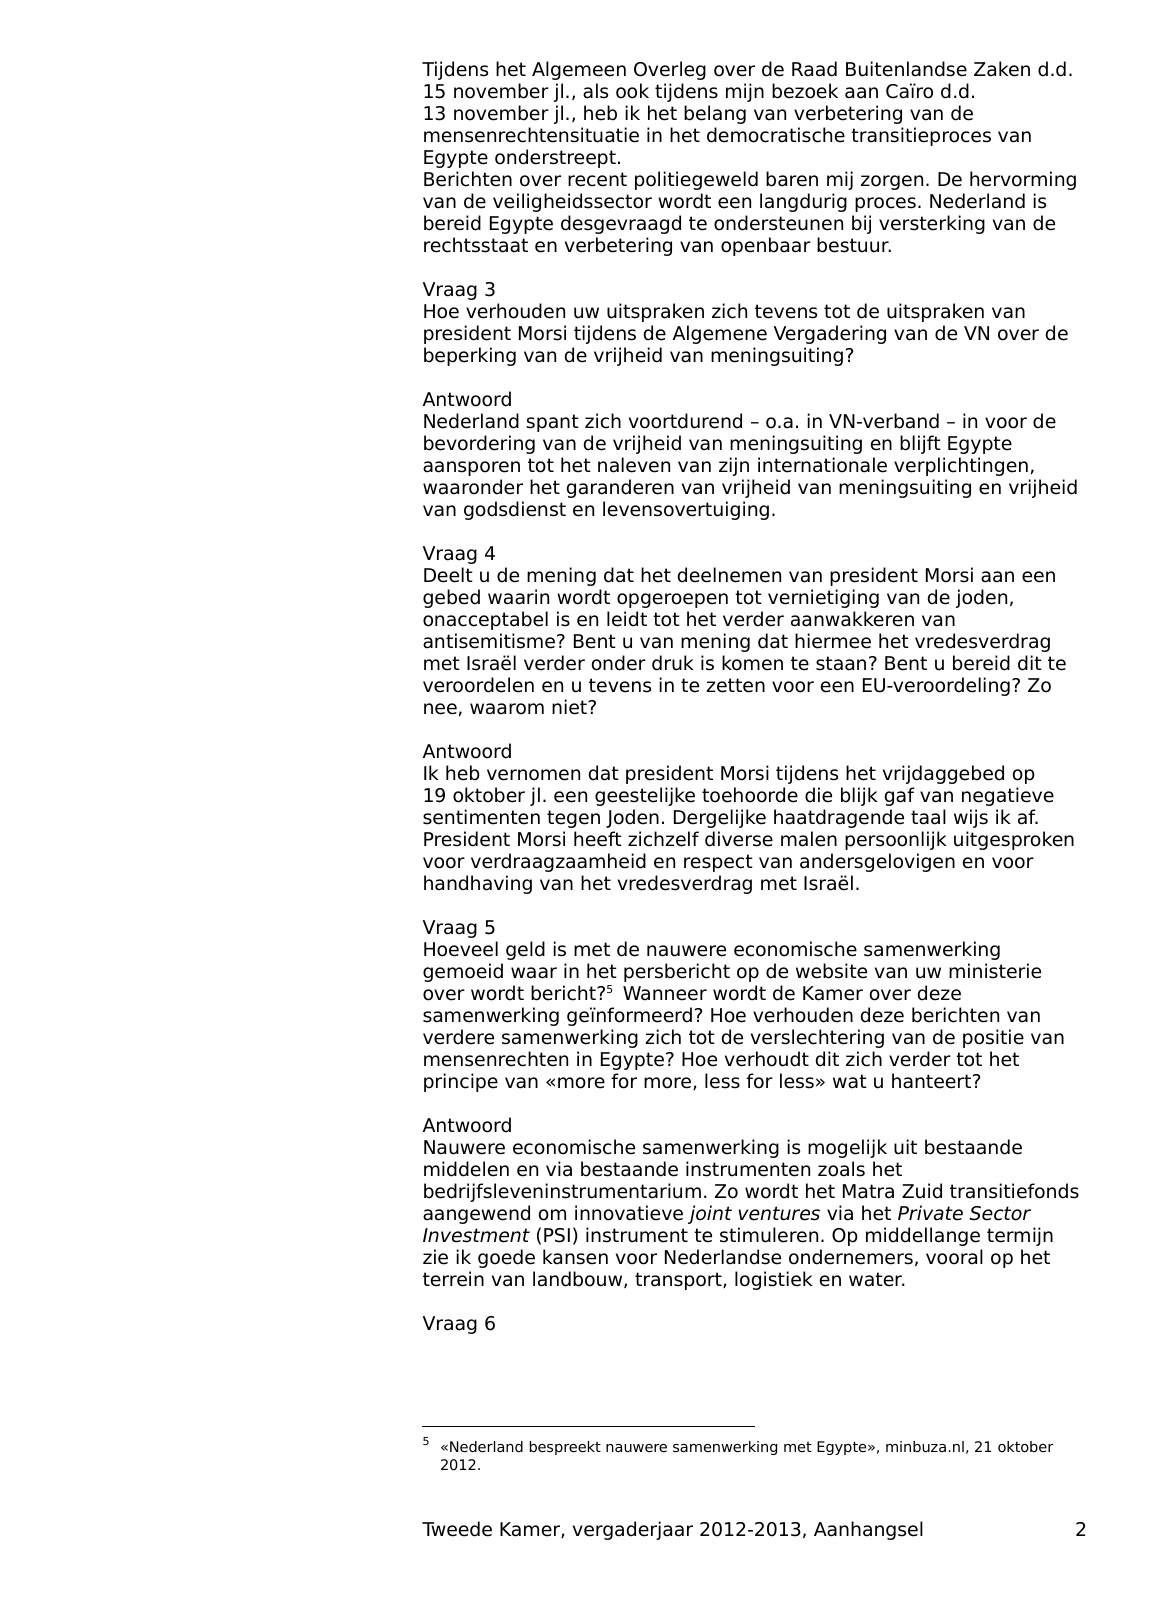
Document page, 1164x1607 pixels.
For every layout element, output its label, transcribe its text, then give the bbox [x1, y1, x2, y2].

text Ik heb vernomen dat president Morsi tijdens het vrijdaggebed op 19 oktober jl. een geestelijke toehoorde die blijk gaf van negatieve sentimenten tegen Joden. Dergelijke haatdragende taal wijs ik af. President Morsi heeft zichzelf diverse malen persoonlijk uitgesproken voor verdraagzaamheid en respect van andersgelovigen en voor handhaving van het vredesverdrag met Israël. [422, 763, 1087, 895]
text «Nederland bespreekt nauwere samenwerking met Egypte», minbuza.nl, 21 oktober 2012. [422, 1435, 1087, 1474]
text Vraag 3 [422, 279, 1087, 301]
text Antwoord [422, 1115, 1087, 1137]
text Berichten over recent politiegeweld baren mij zorgen. De hervorming van de veiligheidssector wordt een langdurig proces. Nederland is bereid Egypte desgevraagd te ondersteunen bij versterking van de rechtsstaat en verbetering van openbaar bestuur. [422, 169, 1087, 257]
text Nauwere economische samenwerking is mogelijk uit bestaande middelen en via bestaande instrumenten zoals het bedrijfsleveninstrumentarium. Zo wordt het Matra Zuid transitiefonds aangewend om innovatieve joint ventures via het Private Sector Investment (PSI) instrument te stimuleren. Op middellange termijn zie ik goede kansen voor Nederlandse ondernemers, vooral op het terrein van landbouw, transport, logistiek en water. [422, 1137, 1087, 1291]
text Antwoord [422, 741, 1087, 763]
text Hoe verhouden uw uitspraken zich tevens tot de uitspraken van president Morsi tijdens de Algemene Vergadering van de VN over de beperking van de vrijheid van meningsuiting? [422, 301, 1087, 367]
text Antwoord [422, 389, 1087, 411]
text Vraag 4 [422, 543, 1087, 565]
text Tijdens het Algemeen Overleg over de Raad Buitenlandse Zaken d.d. 15 november jl., als ook tijdens mijn bezoek aan Caïro d.d. 13 november jl., heb ik het belang van verbetering van de mensenrechtensituatie in het democratische transitieproces van Egypte onderstreept. [422, 59, 1087, 169]
text Nederland spant zich voortdurend – o.a. in VN-verband – in voor de bevordering van de vrijheid van meningsuiting en blijft Egypte aansporen tot het naleven van zijn internationale verplichtingen, waaronder het garanderen van vrijheid van meningsuiting en vrijheid van godsdienst en levensovertuiging. [422, 411, 1087, 521]
text Vraag 6 [422, 1313, 1087, 1335]
text Hoeveel geld is met de nauwere economische samenwerking gemoeid waar in het persbericht op de website van uw ministerie over wordt bericht? Wanneer wordt de Kamer over deze samenwerking geïnformeerd? Hoe verhouden deze berichten van verdere samenwerking zich tot de verslechtering van de positie van mensenrechten in Egypte? Hoe verhoudt dit zich verder tot het principe van «more for more, less for less» wat u hanteert? [422, 939, 1087, 1093]
text Deelt u de mening dat het deelnemen van president Morsi aan een gebed waarin wordt opgeroepen tot vernietiging van de joden, onacceptabel is en leidt tot het verder aanwakkeren van antisemitisme? Bent u van mening dat hiermee het vredesverdrag met Israël verder onder druk is komen te staan? Bent u bereid dit te veroordelen en u tevens in te zetten voor een EU-veroordeling? Zo nee, waarom niet? [422, 565, 1087, 719]
text Vraag 5 [422, 917, 1087, 939]
